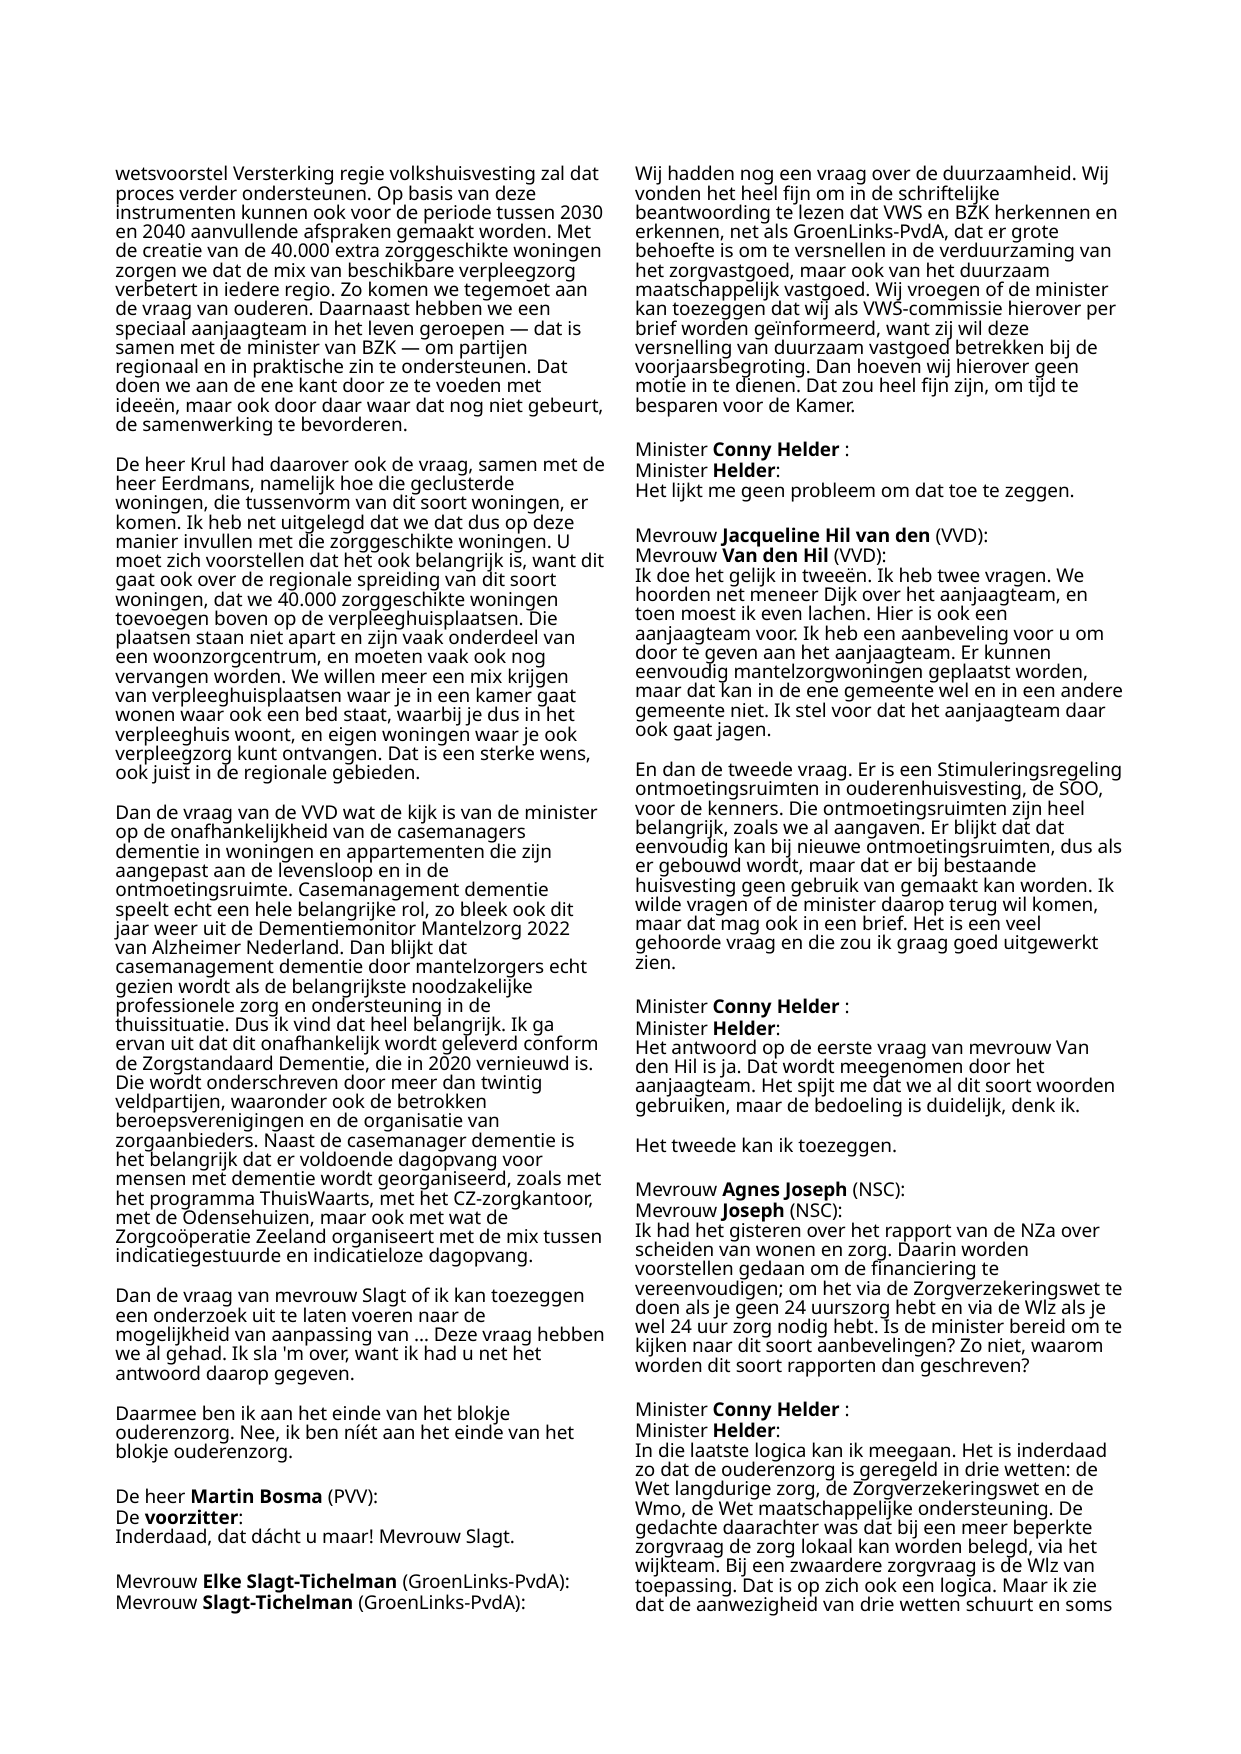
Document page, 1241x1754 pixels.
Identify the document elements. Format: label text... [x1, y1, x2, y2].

text Het tweede kan ik toezeggen. [635, 1137, 1125, 1156]
text Ik doe het gelijk in tweeën. Ik heb twee vragen. We hoorden net meneer Dijk over het aanjaagteam, en toen moest ik even lachen. Hier is ook een aanjaagteam voor. Ik heb een aanbeveling voor u om door te geven aan het aanjaagteam. Er kunnen eenvoudig mantelzorgwoningen geplaatst worden, maar dat kan in de ene gemeente wel en in een andere gemeente niet. Ik stel voor dat het aanjaagteam daar ook gaat jagen. [635, 567, 1125, 740]
text Dan de vraag van mevrouw Slagt of ik kan toezeggen een onderzoek uit te laten voeren naar de mogelijkheid van aanpassing van … Deze vraag hebben we al gehad. Ik sla 'm over, want ik had u net het antwoord daarop gegeven. [115, 1287, 605, 1384]
text Minister Helder: [635, 1019, 1125, 1039]
text Minister Helder: [635, 462, 1125, 482]
text De heer Krul had daarover ook de vraag, samen met de heer Eerdmans, namelijk hoe die geclusterde woningen, die tussenvorm van dit soort woningen, er komen. Ik heb net uitgelegd dat we dat dus op deze manier invullen met die zorggeschikte woningen. U moet zich voorstellen dat het ook belangrijk is, want dit gaat ook over de regionale spreiding van dit soort woningen, dat we 40.000 zorggeschikte woningen toevoegen boven op de verpleeghuisplaatsen. Die plaatsen staan niet apart en zijn vaak onderdeel van een woonzorgcentrum, en moeten vaak ook nog vervangen worden. We willen meer een mix krijgen van verpleeghuisplaatsen waar je in een kamer gaat wonen waar ook een bed staat, waarbij je dus in het verpleeghuis woont, en eigen woningen waar je ook verpleegzorg kunt ontvangen. Dat is een sterke wens, ook juist in de regionale gebieden. [115, 456, 605, 783]
text Mevrouw Van den Hil (VVD): [635, 547, 1125, 567]
text Ik had het gisteren over het rapport van de NZa over scheiden van wonen en zorg. Daarin worden voorstellen gedaan om de financiering te vereenvoudigen; om het via de Zorgverzekeringswet te doen als je geen 24 uurszorg hebt en via de Wlz als je wel 24 uur zorg nodig hebt. Is de minister bereid om te kijken naar dit soort aanbevelingen? Zo niet, waarom worden dit soort rapporten dan geschreven? [635, 1222, 1125, 1376]
text En dan de tweede vraag. Er is een Stimuleringsregeling ontmoetingsruimten in ouderenhuisvesting, de SOO, voor de kenners. Die ontmoetingsruimten zijn heel belangrijk, zoals we al aangaven. Er blijkt dat dat eenvoudig kan bij nieuwe ontmoetingsruimten, dus als er gebouwd wordt, maar dat er bij bestaande huisvesting geen gebruik van gemaakt kan worden. Ik wilde vragen of de minister daarop terug wil komen, maar dat mag ook in een brief. Het is een veel gehoorde vraag en die zou ik graag goed uitgewerkt zien. [635, 761, 1125, 973]
text In die laatste logica kan ik meegaan. Het is inderdaad zo dat de ouderenzorg is geregeld in drie wetten: de Wet langdurige zorg, de Zorgverzekeringswet en de Wmo, de Wet maatschappelijke ondersteuning. De gedachte daarachter was dat bij een meer beperkte zorgvraag de zorg lokaal kan worden belegd, via het wijkteam. Bij een zwaardere zorgvraag is de Wlz van toepassing. Dat is op zich ook een logica. Maar ik zie dat de aanwezigheid van drie wetten schuurt en soms [635, 1442, 1125, 1615]
text wetsvoorstel Versterking regie volkshuisvesting zal dat proces verder ondersteunen. Op basis van deze instrumenten kunnen ook voor de periode tussen 2030 en 2040 aanvullende afspraken gemaakt worden. Met de creatie van de 40.000 extra zorggeschikte woningen zorgen we dat de mix van beschikbare verpleegzorg verbetert in iedere regio. Zo komen we tegemoet aan de vraag van ouderen. Daarnaast hebben we een speciaal aanjaagteam in het leven geroepen — dat is samen met de minister van BZK — om partijen regionaal en in praktische zin te ondersteunen. Dat doen we aan de ene kant door ze te voeden met ideeën, maar ook door daar waar dat nog niet gebeurt, de samenwerking te bevorderen. [115, 165, 605, 435]
text Minister Conny Helder : [635, 994, 1125, 1019]
text Mevrouw Slagt-Tichelman (GroenLinks-PvdA): [115, 1594, 605, 1613]
text Het lijkt me geen probleem om dat toe te zeggen. [635, 482, 1125, 501]
text Minister Conny Helder : [635, 1397, 1125, 1422]
text De voorzitter: [115, 1509, 605, 1528]
text Mevrouw Elke Slagt-Tichelman (GroenLinks-PvdA): [115, 1568, 605, 1594]
text Minister Conny Helder : [635, 437, 1125, 462]
text De heer Martin Bosma (PVV): [115, 1483, 605, 1509]
text Minister Helder: [635, 1422, 1125, 1442]
text Mevrouw Joseph (NSC): [635, 1202, 1125, 1222]
text Daarmee ben ik aan het einde van het blokje ouderenzorg. Nee, ik ben níét aan het einde van het blokje ouderenzorg. [115, 1404, 605, 1462]
text Het antwoord op de eerste vraag van mevrouw Van den Hil is ja. Dat wordt meegenomen door het aanjaagteam. Het spijt me dat we al dit soort woorden gebruiken, maar de bedoeling is duidelijk, denk ik. [635, 1039, 1125, 1116]
text Dan de vraag van de VVD wat de kijk is van de minister op de onafhankelijkheid van de casemanagers dementie in woningen en appartementen die zijn aangepast aan de levensloop en in de ontmoetingsruimte. Casemanagement dementie speelt echt een hele belangrijke rol, zo bleek ook dit jaar weer uit de Dementiemonitor Mantelzorg 2022 van Alzheimer Nederland. Dan blijkt dat casemanagement dementie door mantelzorgers echt gezien wordt als de belangrijkste noodzakelijke professionele zorg en ondersteuning in de thuissituatie. Dus ik vind dat heel belangrijk. Ik ga ervan uit dat dit onafhankelijk wordt geleverd conform de Zorgstandaard Dementie, die in 2020 vernieuwd is. Die wordt onderschreven door meer dan twintig veldpartijen, waaronder ook de betrokken beroepsverenigingen en de organisatie van zorgaanbieders. Naast de casemanager dementie is het belangrijk dat er voldoende dagopvang voor mensen met dementie wordt georganiseerd, zoals met het programma ThuisWaarts, met het CZ-zorgkantoor, met de Odensehuizen, maar ook met wat de Zorgcoöperatie Zeeland organiseert met de mix tussen indicatiegestuurde en indicatieloze dagopvang. [115, 804, 605, 1267]
text Mevrouw Agnes Joseph (NSC): [635, 1177, 1125, 1202]
text Inderdaad, dat dácht u maar! Mevrouw Slagt. [115, 1528, 605, 1547]
text Wij hadden nog een vraag over de duurzaamheid. Wij vonden het heel fijn om in de schriftelijke beantwoording te lezen dat VWS en BZK herkennen en erkennen, net als GroenLinks-PvdA, dat er grote behoefte is om te versnellen in de verduurzaming van het zorgvastgoed, maar ook van het duurzaam maatschappelijk vastgoed. Wij vroegen of de minister kan toezeggen dat wij als VWS-commissie hierover per brief worden geïnformeerd, want zij wil deze versnelling van duurzaam vastgoed betrekken bij de voorjaarsbegroting. Dan hoeven wij hierover geen motie in te dienen. Dat zou heel fijn zijn, om tijd te besparen voor de Kamer. [635, 165, 1125, 416]
text Mevrouw Jacqueline Hil van den (VVD): [635, 522, 1125, 547]
